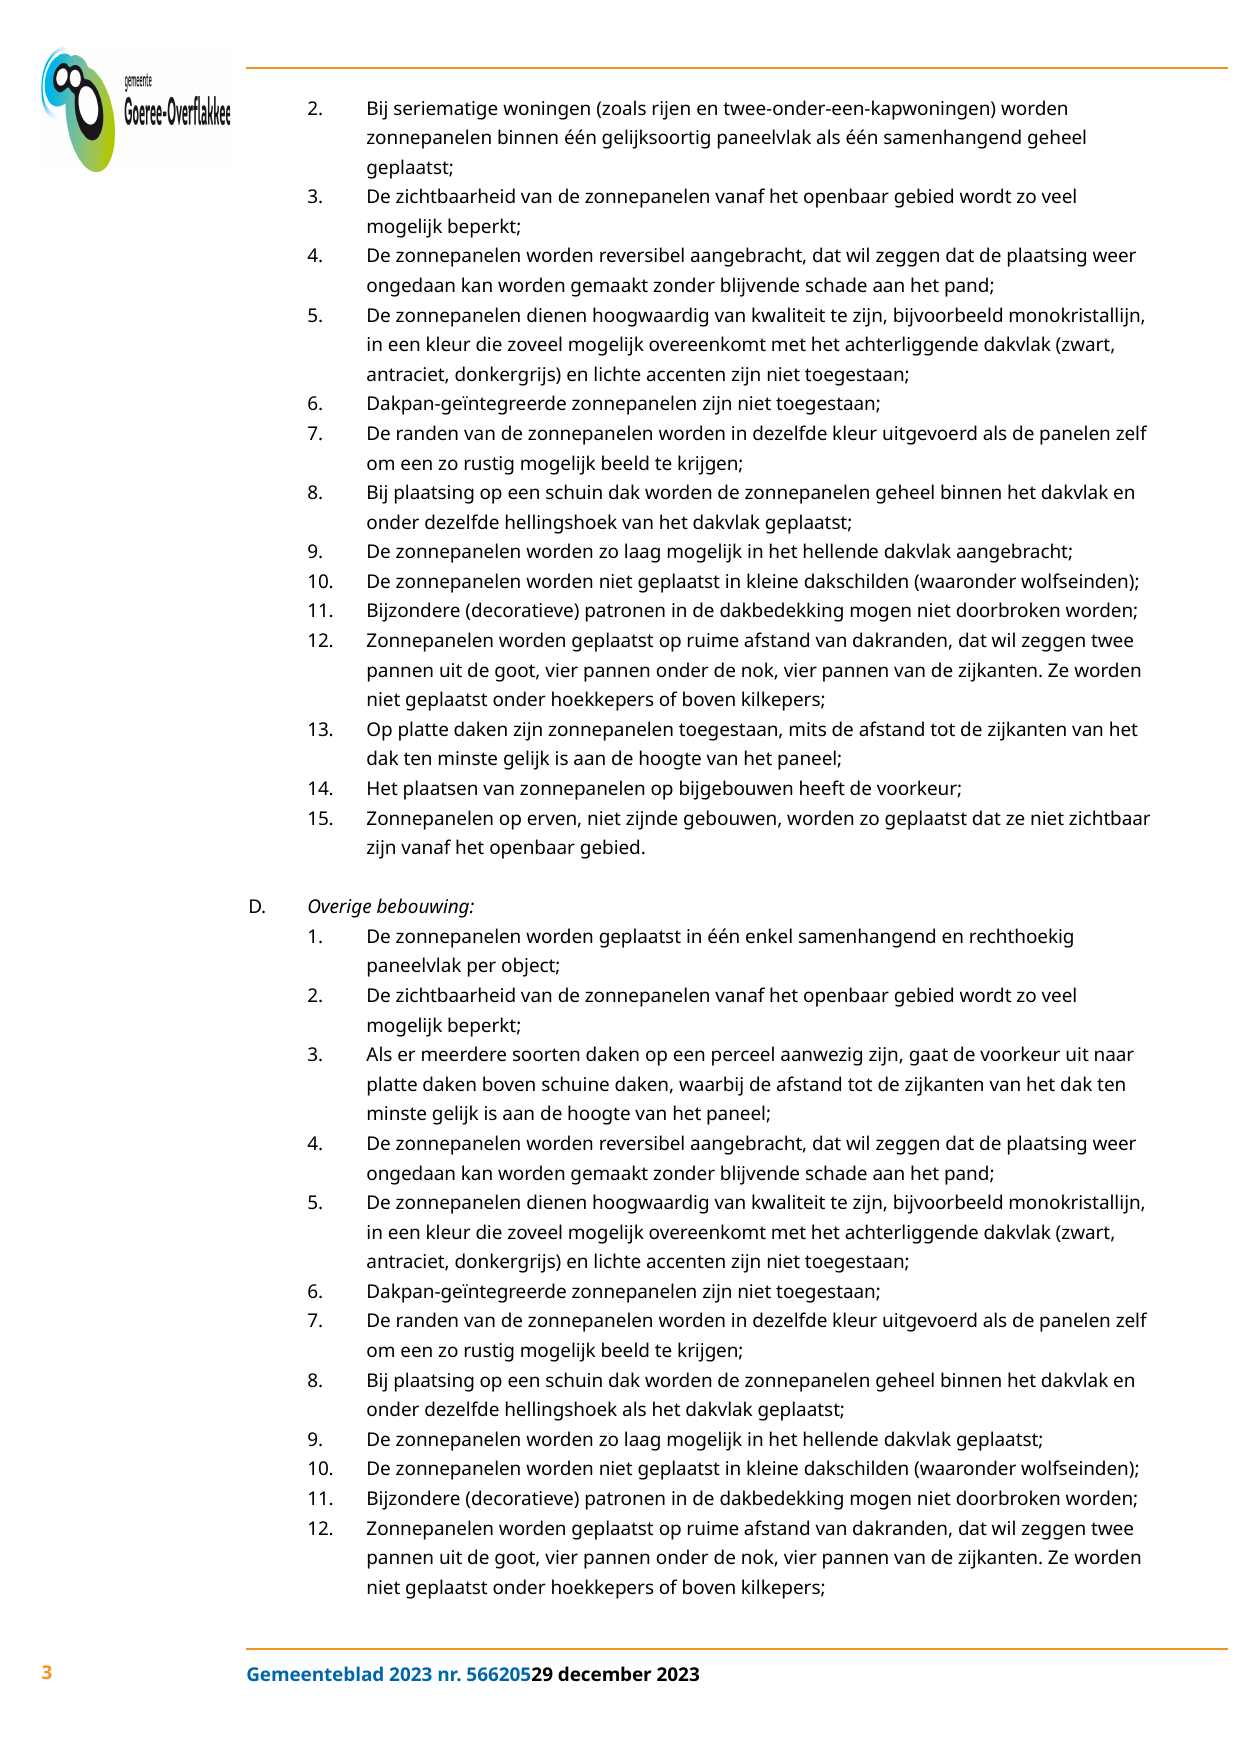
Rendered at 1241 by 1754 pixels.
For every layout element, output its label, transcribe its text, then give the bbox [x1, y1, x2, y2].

list Op platte daken zijn zonnepanelen toegestaan, mits de afstand tot de zijkanten van het dak ten minste gelijk is aan de hoogte van het paneel; [307, 716, 1152, 771]
list Zonnepanelen op erven, niet zijnde gebouwen, worden zo geplaatst dat ze niet zichtbaar zijn vanaf het openbaar gebied. [307, 805, 1152, 860]
list Zonnepanelen worden geplaatst op ruime afstand van dakranden, dat wil zeggen twee pannen uit de goot, vier pannen onder de nok, vier pannen van de zijkanten. Ze worden niet geplaatst onder hoekkepers of boven kilkepers; [307, 1515, 1152, 1600]
list De zonnepanelen worden zo laag mogelijk in het hellende dakvlak aangebracht; [307, 538, 1152, 564]
list Dakpan-geïntegreerde zonnepanelen zijn niet toegestaan; [307, 1278, 1152, 1304]
list Bij plaatsing op een schuin dak worden de zonnepanelen geheel binnen het dakvlak en onder dezelfde hellingshoek van het dakvlak geplaatst; [307, 479, 1152, 535]
list Bij seriematige woningen (zoals rijen en twee-onder-een-kapwoningen) worden zonnepanelen binnen één gelijksoortig paneelvlak als één samenhangend geheel geplaatst; [307, 95, 1152, 180]
list De zonnepanelen worden niet geplaatst in kleine dakschilden (waaronder wolfseinden); [307, 568, 1152, 594]
list Als er meerdere soorten daken op een perceel aanwezig zijn, gaat de voorkeur uit naar platte daken boven schuine daken, waarbij de afstand tot de zijkanten van het dak ten minste gelijk is aan de hoogte van het paneel; [307, 1041, 1152, 1126]
picture [41, 47, 231, 172]
list De zonnepanelen dienen hoogwaardig van kwaliteit te zijn, bijvoorbeeld monokristallijn, in een kleur die zoveel mogelijk overeenkomt met het achterliggende dakvlak (zwart, antraciet, donkergrijs) en lichte accenten zijn niet toegestaan; [307, 1189, 1152, 1274]
list Overige bebouwing: [248, 893, 1152, 919]
list Dakpan-geïntegreerde zonnepanelen zijn niet toegestaan; [307, 391, 1152, 416]
list Bijzondere (decoratieve) patronen in de dakbedekking mogen niet doorbroken worden; [307, 598, 1152, 623]
list De zonnepanelen dienen hoogwaardig van kwaliteit te zijn, bijvoorbeeld monokristallijn, in een kleur die zoveel mogelijk overeenkomt met het achterliggende dakvlak (zwart, antraciet, donkergrijs) en lichte accenten zijn niet toegestaan; [307, 302, 1152, 387]
list De randen van de zonnepanelen worden in dezelfde kleur uitgevoerd als de panelen zelf om een zo rustig mogelijk beeld te krijgen; [307, 1308, 1152, 1363]
list Zonnepanelen worden geplaatst op ruime afstand van dakranden, dat wil zeggen twee pannen uit de goot, vier pannen onder de nok, vier pannen van de zijkanten. Ze worden niet geplaatst onder hoekkepers of boven kilkepers; [307, 627, 1152, 712]
list Het plaatsen van zonnepanelen op bijgebouwen heeft de voorkeur; [307, 775, 1152, 801]
list De zonnepanelen worden geplaatst in één enkel samenhangend en rechthoekig paneelvlak per object; [307, 923, 1152, 978]
list De randen van de zonnepanelen worden in dezelfde kleur uitgevoerd als de panelen zelf om een zo rustig mogelijk beeld te krijgen; [307, 420, 1152, 476]
list De zonnepanelen worden reversibel aangebracht, dat wil zeggen dat de plaatsing weer ongedaan kan worden gemaakt zonder blijvende schade aan het pand; [307, 243, 1152, 298]
list De zonnepanelen worden niet geplaatst in kleine dakschilden (waaronder wolfseinden); [307, 1456, 1152, 1481]
list De zonnepanelen worden reversibel aangebracht, dat wil zeggen dat de plaatsing weer ongedaan kan worden gemaakt zonder blijvende schade aan het pand; [307, 1130, 1152, 1186]
list De zichtbaarheid van de zonnepanelen vanaf het openbaar gebied wordt zo veel mogelijk beperkt; [307, 982, 1152, 1038]
list De zonnepanelen worden zo laag mogelijk in het hellende dakvlak geplaatst; [307, 1426, 1152, 1452]
list De zichtbaarheid van de zonnepanelen vanaf het openbaar gebied wordt zo veel mogelijk beperkt; [307, 183, 1152, 239]
list Bijzondere (decoratieve) patronen in de dakbedekking mogen niet doorbroken worden; [307, 1485, 1152, 1511]
list Bij plaatsing op een schuin dak worden de zonnepanelen geheel binnen het dakvlak en onder dezelfde hellingshoek als het dakvlak geplaatst; [307, 1367, 1152, 1422]
